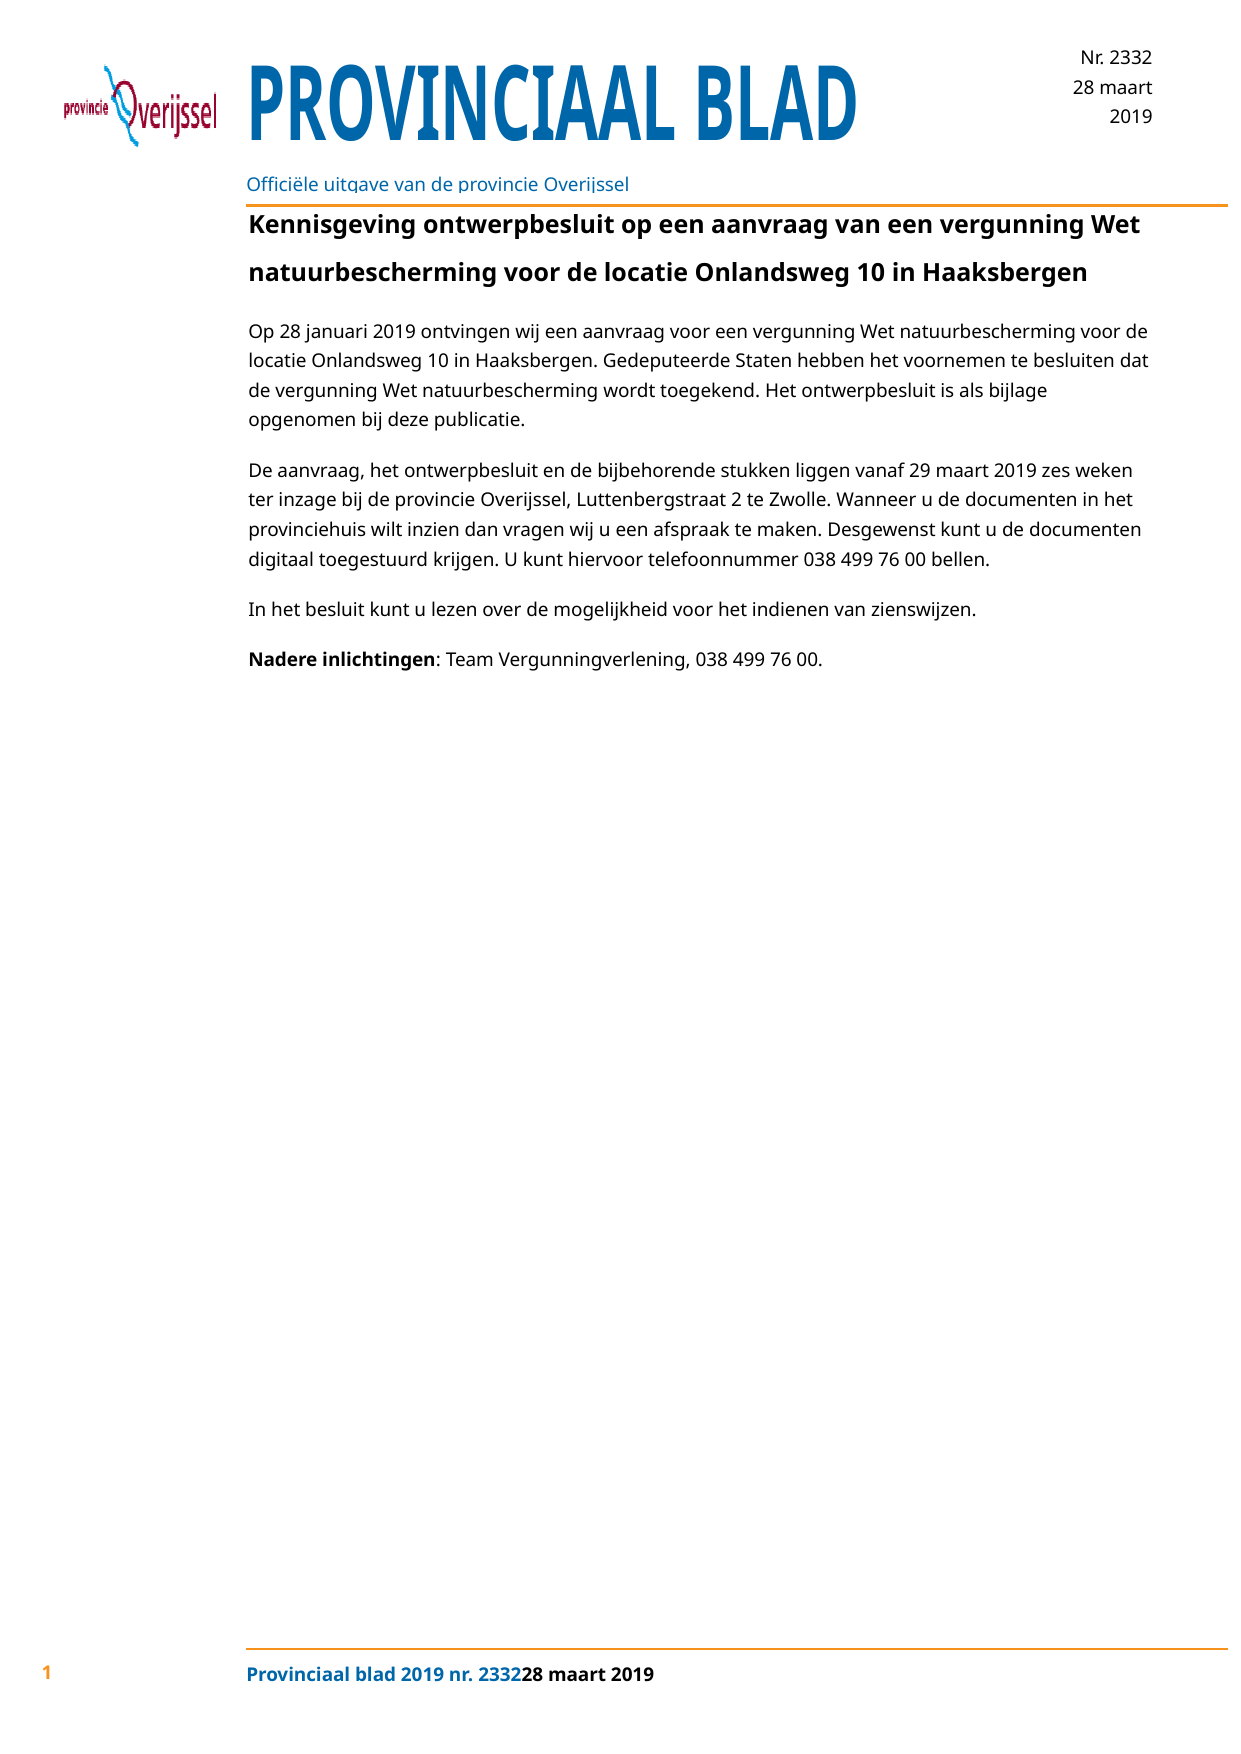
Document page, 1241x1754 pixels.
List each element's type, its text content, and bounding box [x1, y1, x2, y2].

text Nadere inlichtingen: Team Vergunningverlening, 038 499 76 00. [248, 647, 1152, 672]
text De aanvraag, het ontwerpbesluit en de bijbehorende stukken liggen vanaf 29 maart 2019 zes weken ter inzage bij de provincie Overijssel, Luttenbergstraat 2 te Zwolle. Wanneer u de documenten in het provinciehuis wilt inzien dan vragen wij u een afspraak te maken. Desgewenst kunt u de documenten digitaal toegestuurd krijgen. U kunt hiervoor telefoonnummer 038 499 76 00 bellen. [248, 457, 1152, 572]
picture [41, 47, 231, 172]
text Op 28 januari 2019 ontvingen wij een aanvraag voor een vergunning Wet natuurbescherming voor de locatie Onlandsweg 10 in Haaksbergen. Gedeputeerde Staten hebben het voornemen te besluiten dat de vergunning Wet natuurbescherming wordt toegekend. Het ontwerpbesluit is als bijlage opgenomen bij deze publicatie. [248, 318, 1152, 432]
text In het besluit kunt u lezen over de mogelijkheid voor het indienen van zienswijzen. [248, 596, 1152, 622]
text Kennisgeving ontwerpbesluit op een aanvraag van een vergunning Wet natuurbescherming voor de locatie Onlandsweg 10 in Haaksbergen [248, 207, 1152, 288]
